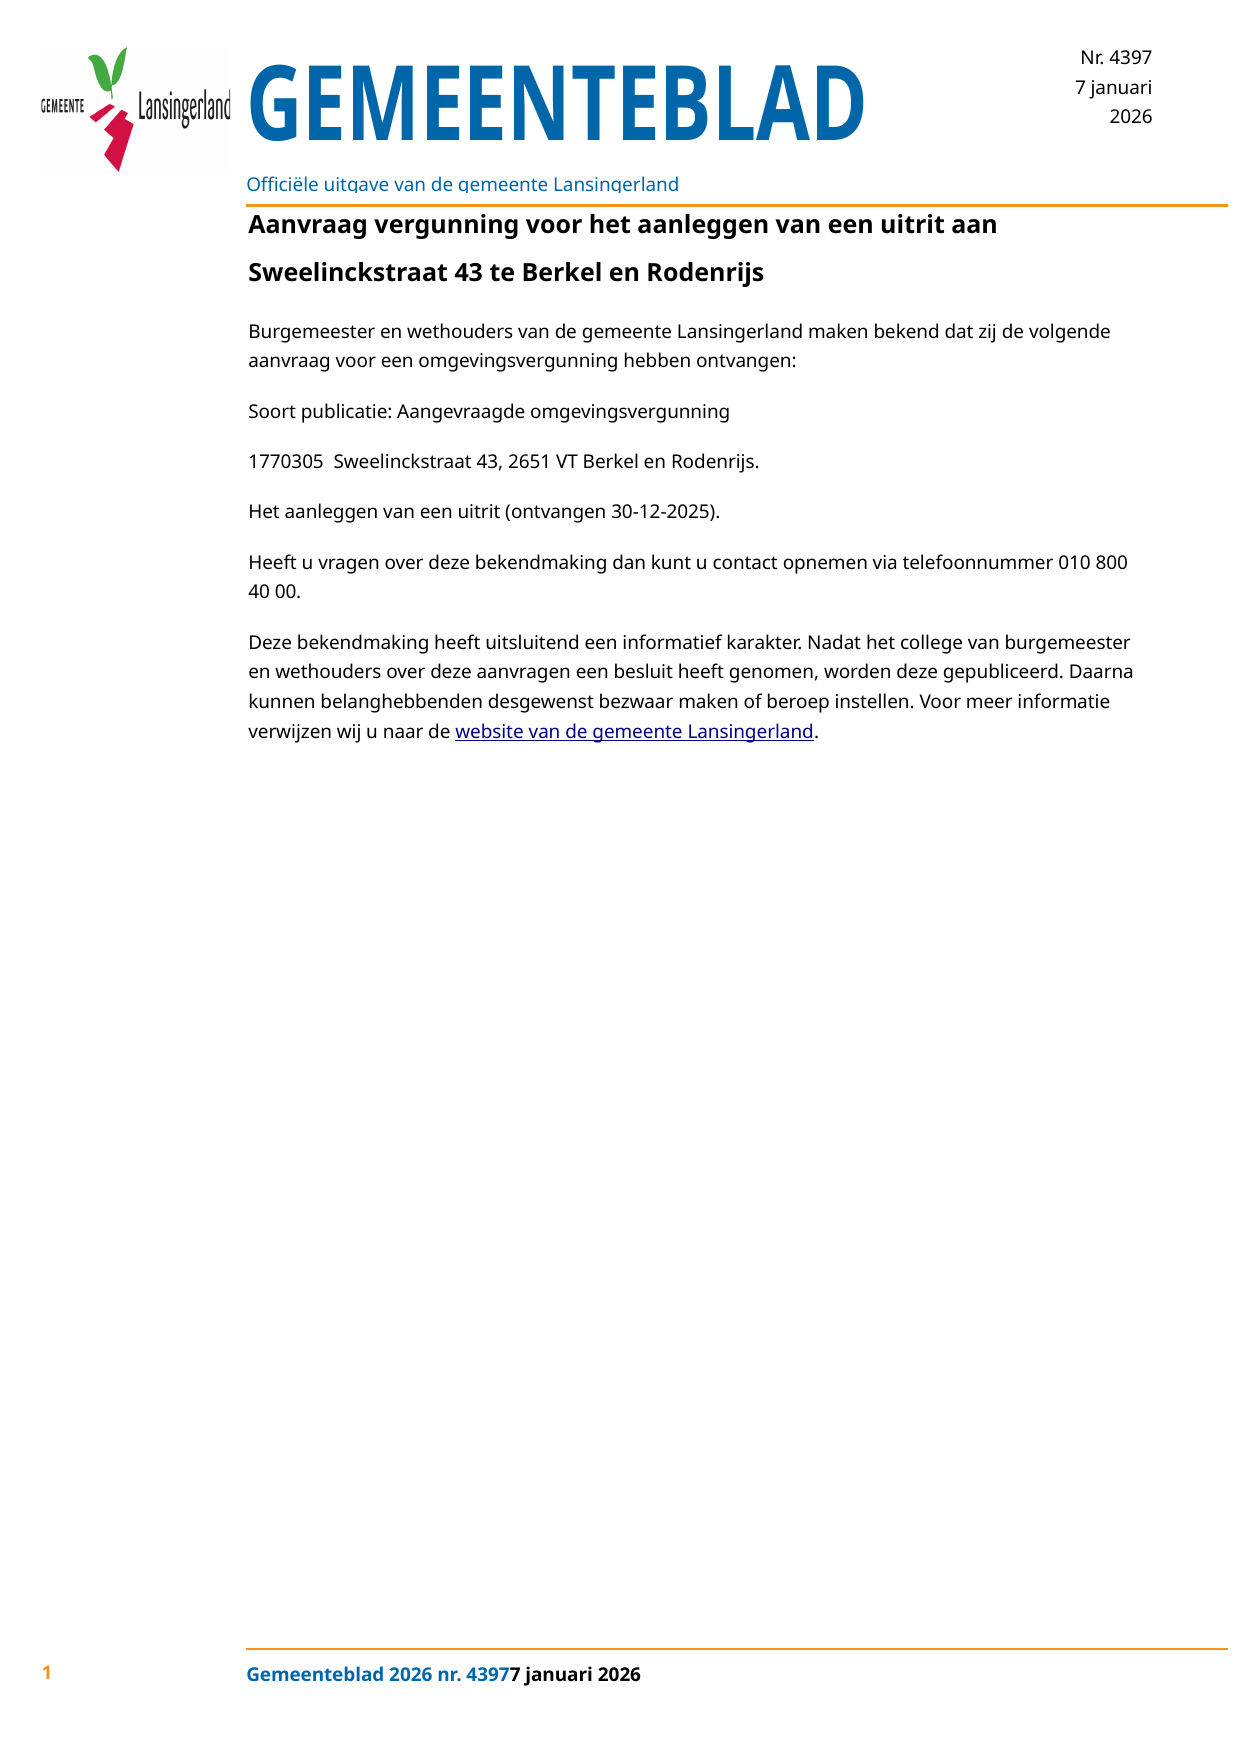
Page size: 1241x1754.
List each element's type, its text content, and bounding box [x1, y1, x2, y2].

text 1770305 Sweelinckstraat 43, 2651 VT Berkel en Rodenrijs. [248, 448, 1152, 474]
text Burgemeester en wethouders van de gemeente Lansingerland maken bekend dat zij de volgende aanvraag voor een omgevingsvergunning hebben ontvangen: [248, 318, 1152, 373]
text Deze bekendmaking heeft uitsluitend een informatief karakter. Nadat het college van burgemeester en wethouders over deze aanvragen een besluit heeft genomen, worden deze gepubliceerd. Daarna kunnen belanghebbenden desgewenst bezwaar maken of beroep instellen. Voor meer informatie verwijzen wij u naar de website van de gemeente Lansingerland. [248, 629, 1152, 744]
text Het aanleggen van een uitrit (ontvangen 30-12-2025). [248, 499, 1152, 524]
text Heeft u vragen over deze bekendmaking dan kunt u contact opnemen via telefoonnummer 010 800 40 00. [248, 549, 1152, 604]
text Aanvraag vergunning voor het aanleggen van een uitrit aan Sweelinckstraat 43 te Berkel en Rodenrijs [248, 207, 1152, 288]
text Soort publicatie: Aangevraagde omgevingsvergunning [248, 398, 1152, 424]
picture [41, 47, 231, 172]
